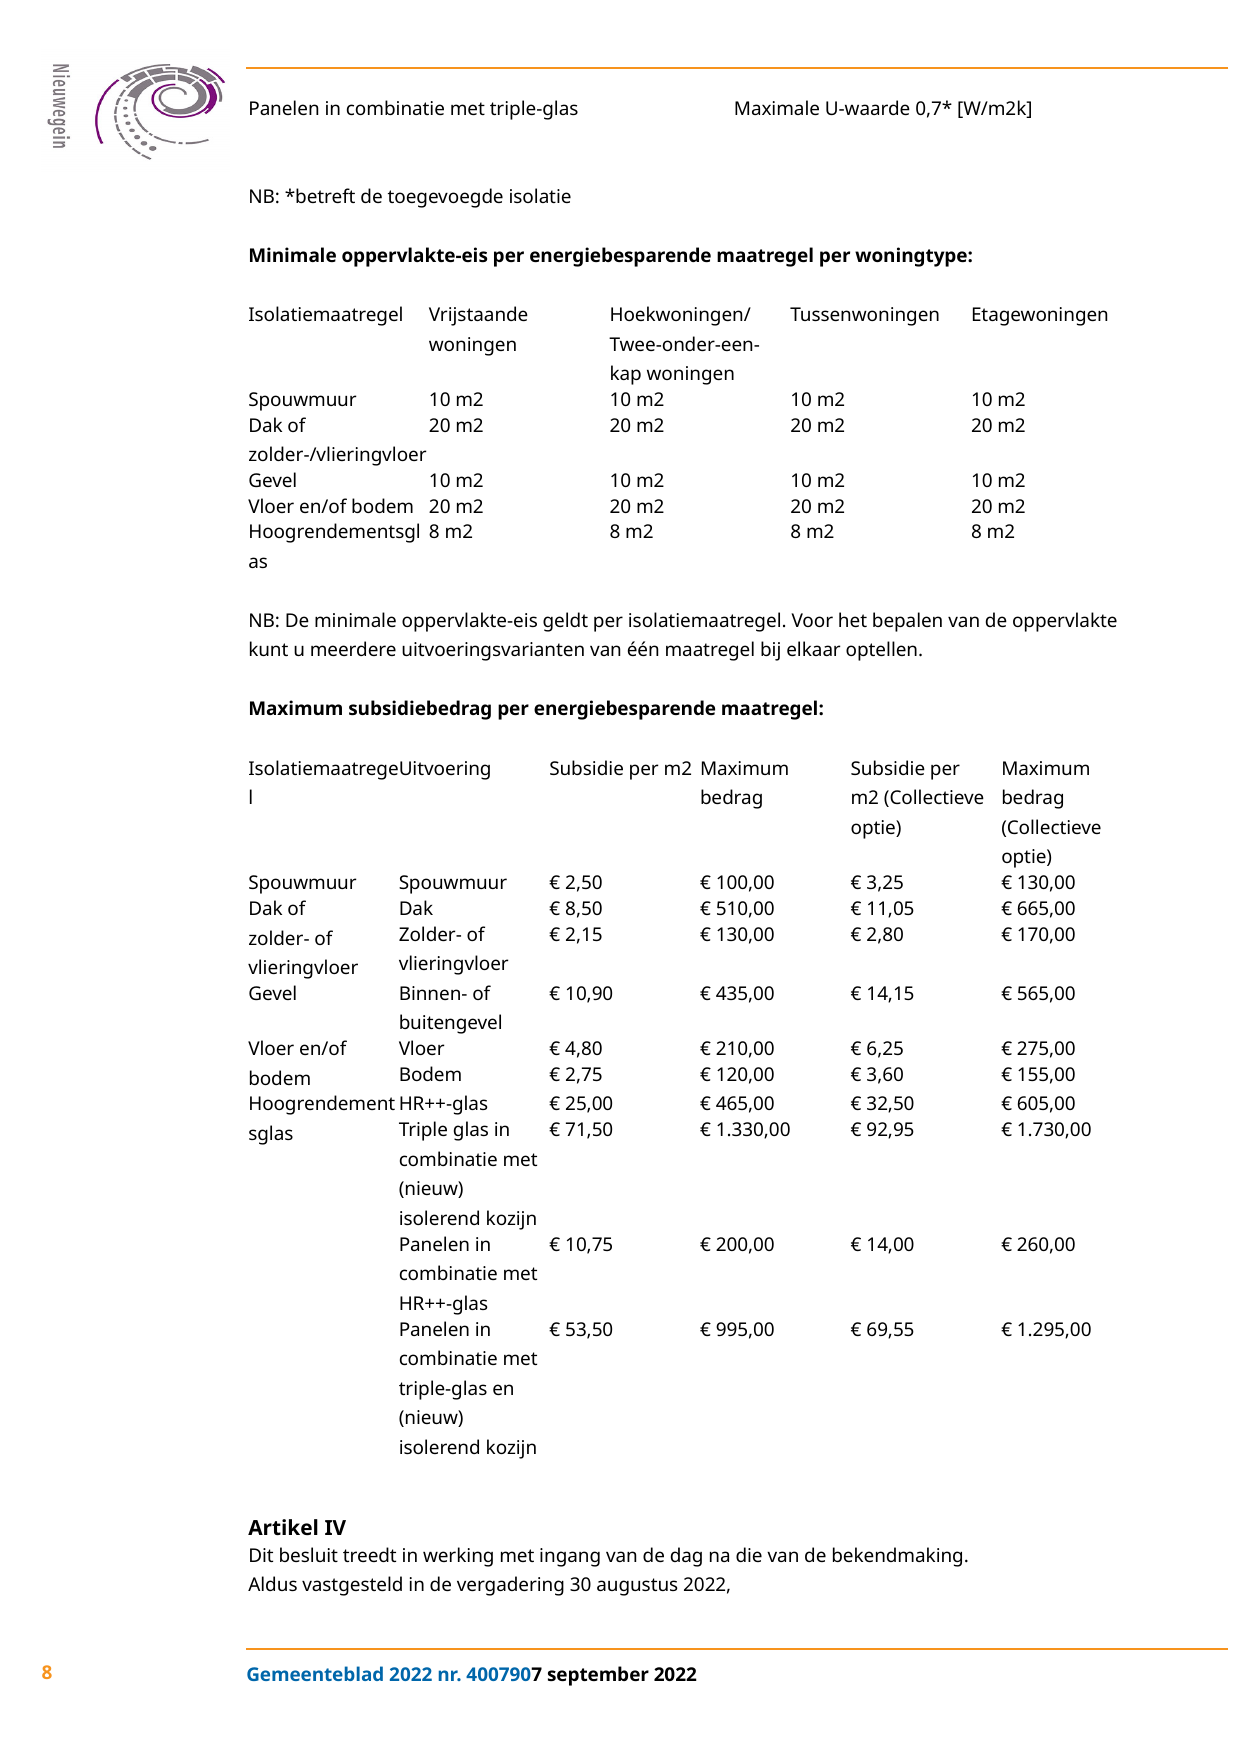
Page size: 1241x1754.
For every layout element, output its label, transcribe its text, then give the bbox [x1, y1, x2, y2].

table_cell € 14,15 [850, 980, 1001, 1035]
table_cell 10 m2 [971, 386, 1152, 412]
table_cell Spouwmuur [248, 869, 398, 895]
table_header Hoekwoningen/ Twee-onder-een-kap woningen [609, 301, 790, 386]
table_cell € 120,00 [700, 1061, 850, 1091]
table_cell € 3,60 [850, 1061, 1001, 1091]
table_cell 20 m2 [609, 493, 790, 519]
table_header Maximum bedrag [700, 755, 850, 869]
table_cell € 155,00 [1001, 1061, 1152, 1091]
table_cell € 260,00 [1001, 1231, 1152, 1316]
table_cell € 25,00 [549, 1091, 700, 1116]
table_cell € 170,00 [1001, 921, 1152, 980]
table_cell 20 m2 [971, 493, 1152, 519]
table_cell Vloer [399, 1035, 549, 1061]
text NB: *betreft de toegevoegde isolatie [248, 183, 1152, 209]
table_cell 10 m2 [609, 467, 790, 493]
table_cell 20 m2 [609, 412, 790, 467]
table_cell € 3,25 [850, 869, 1001, 895]
table_cell 10 m2 [790, 386, 971, 412]
text Maximum subsidiebedrag per energiebesparende maatregel: [248, 696, 1152, 721]
table_cell Maximale U-waarde 0,7* [W/m2k] [734, 95, 1152, 121]
table_cell € 69,55 [850, 1316, 1001, 1460]
table_cell € 210,00 [700, 1035, 850, 1061]
table_cell € 10,90 [549, 980, 700, 1035]
table_cell 20 m2 [429, 412, 609, 467]
text Artikel IV [248, 1513, 1152, 1542]
table_cell € 130,00 [700, 921, 850, 980]
text Minimale oppervlakte-eis per energiebesparende maatregel per woningtype: [248, 242, 1152, 268]
table_header Vrijstaande woningen [429, 301, 609, 386]
table_header Maximum bedrag (Collectieve optie) [1001, 755, 1152, 869]
table_cell € 510,00 [700, 895, 850, 921]
table_cell € 1.330,00 [700, 1116, 850, 1231]
table_cell € 1.730,00 [1001, 1116, 1152, 1231]
table_cell Panelen in combinatie met triple-glas en (nieuw) isolerend kozijn [399, 1316, 549, 1460]
table_cell Spouwmuur [399, 869, 549, 895]
table_cell Vloer en/of bodem [248, 1035, 398, 1091]
table_cell 10 m2 [429, 386, 609, 412]
table_cell € 2,50 [549, 869, 700, 895]
table_cell € 130,00 [1001, 869, 1152, 895]
table_cell 10 m2 [609, 386, 790, 412]
table_cell 10 m2 [790, 467, 971, 493]
table_cell € 6,25 [850, 1035, 1001, 1061]
table_cell Gevel [248, 467, 429, 493]
table_cell 20 m2 [790, 493, 971, 519]
table_cell Gevel [248, 980, 398, 1035]
table_cell € 200,00 [700, 1231, 850, 1316]
table_header Tussenwoningen [790, 301, 971, 386]
table_cell € 11,05 [850, 895, 1001, 921]
table_cell € 2,80 [850, 921, 1001, 980]
table_cell € 1.295,00 [1001, 1316, 1152, 1460]
table_cell Zolder- of vlieringvloer [399, 921, 549, 980]
table_cell € 605,00 [1001, 1091, 1152, 1116]
table_cell 8 m2 [429, 519, 609, 574]
table_cell Hoogrendementsglas [248, 519, 429, 574]
table_cell 8 m2 [790, 519, 971, 574]
table_cell Spouwmuur [248, 386, 429, 412]
text NB: De minimale oppervlakte-eis geldt per isolatiemaatregel. Voor het bepalen van de oppervlakte kunt u meerdere uitvoeringsvarianten van één maatregel bij elkaar optellen. [248, 607, 1152, 662]
table_header Isolatiemaatregel [248, 301, 429, 386]
table_cell 20 m2 [971, 412, 1152, 467]
picture [41, 47, 231, 172]
table_cell 10 m2 [971, 467, 1152, 493]
table_header Subsidie per m2 [549, 755, 700, 869]
table_cell € 92,95 [850, 1116, 1001, 1231]
table_cell € 53,50 [549, 1316, 700, 1460]
table_cell 20 m2 [429, 493, 609, 519]
table_header Uitvoering [399, 755, 549, 869]
table_cell Dak of zolder- of vlieringvloer [248, 895, 398, 980]
table_cell Hoogrendementsglas [248, 1091, 398, 1460]
table_cell € 435,00 [700, 980, 850, 1035]
table_cell Bodem [399, 1061, 549, 1091]
table_header Subsidie per m2 (Collectieve optie) [850, 755, 1001, 869]
table_cell 8 m2 [971, 519, 1152, 574]
table_cell € 465,00 [700, 1091, 850, 1116]
text Dit besluit treedt in werking met ingang van de dag na die van de bekendmaking. [248, 1542, 1152, 1568]
table_cell 20 m2 [790, 412, 971, 467]
table_cell Triple glas in combinatie met (nieuw) isolerend kozijn [399, 1116, 549, 1231]
table_cell € 10,75 [549, 1231, 700, 1316]
table_cell € 32,50 [850, 1091, 1001, 1116]
table_cell € 275,00 [1001, 1035, 1152, 1061]
table_cell € 665,00 [1001, 895, 1152, 921]
table_cell € 995,00 [700, 1316, 850, 1460]
text Aldus vastgesteld in de vergadering 30 augustus 2022, [248, 1571, 1152, 1597]
table_cell 10 m2 [429, 467, 609, 493]
table_cell HR++-glas [399, 1091, 549, 1116]
table_cell Panelen in combinatie met triple-glas [248, 95, 734, 121]
table_cell € 100,00 [700, 869, 850, 895]
table_cell Dak [399, 895, 549, 921]
table_cell € 4,80 [549, 1035, 700, 1061]
table_cell € 2,75 [549, 1061, 700, 1091]
table_cell € 2,15 [549, 921, 700, 980]
table_cell 8 m2 [609, 519, 790, 574]
table_cell Binnen- of buitengevel [399, 980, 549, 1035]
table_cell € 8,50 [549, 895, 700, 921]
table_cell Dak of zolder-/vlieringvloer [248, 412, 429, 467]
table_cell € 565,00 [1001, 980, 1152, 1035]
table_cell Panelen in combinatie met HR++-glas [399, 1231, 549, 1316]
table_header Etagewoningen [971, 301, 1152, 386]
table_cell € 71,50 [549, 1116, 700, 1231]
table_cell Vloer en/of bodem [248, 493, 429, 519]
table_header Isolatiemaatregel [248, 755, 398, 869]
table_cell € 14,00 [850, 1231, 1001, 1316]
